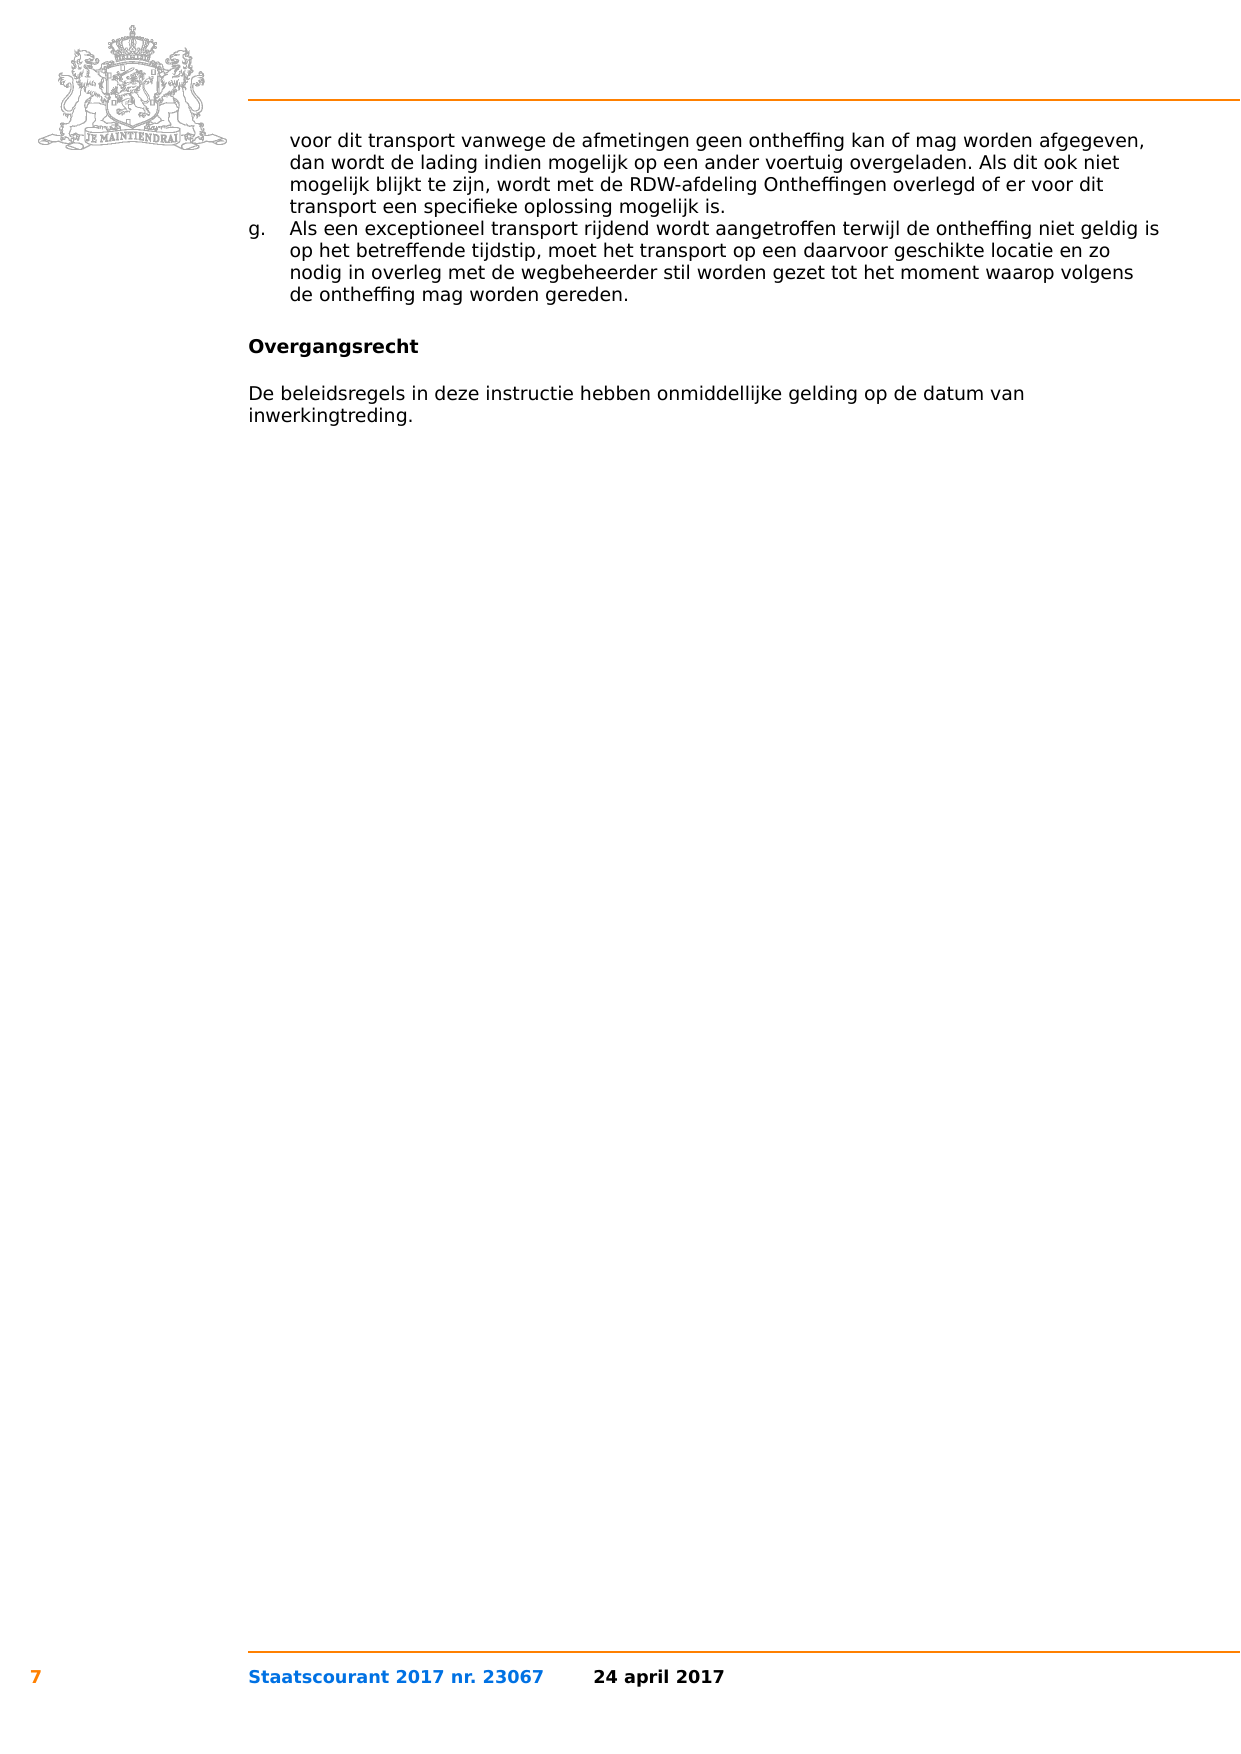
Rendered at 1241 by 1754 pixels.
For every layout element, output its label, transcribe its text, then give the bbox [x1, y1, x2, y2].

text De beleidsregels in deze instructie hebben onmiddellijke gelding op de datum van inwerkingtreding. [248, 383, 1163, 427]
subtitle Overgangsrecht [248, 336, 1163, 358]
picture [38, 25, 227, 150]
text voor dit transport vanwege de afmetingen geen ontheffing kan of mag worden afgegeven, dan wordt de lading indien mogelijk op een ander voertuig overgeladen. Als dit ook niet mogelijk blijkt te zijn, wordt met de RDW-afdeling Ontheffingen overlegd of er voor dit transport een specifieke oplossing mogelijk is. [248, 130, 1163, 218]
text g. Als een exceptioneel transport rijdend wordt aangetroffen terwijl de ontheffing niet geldig is op het betreffende tijdstip, moet het transport op een daarvoor geschikte locatie en zo nodig in overleg met de wegbeheerder stil worden gezet tot het moment waarop volgens de ontheffing mag worden gereden. [248, 218, 1163, 306]
